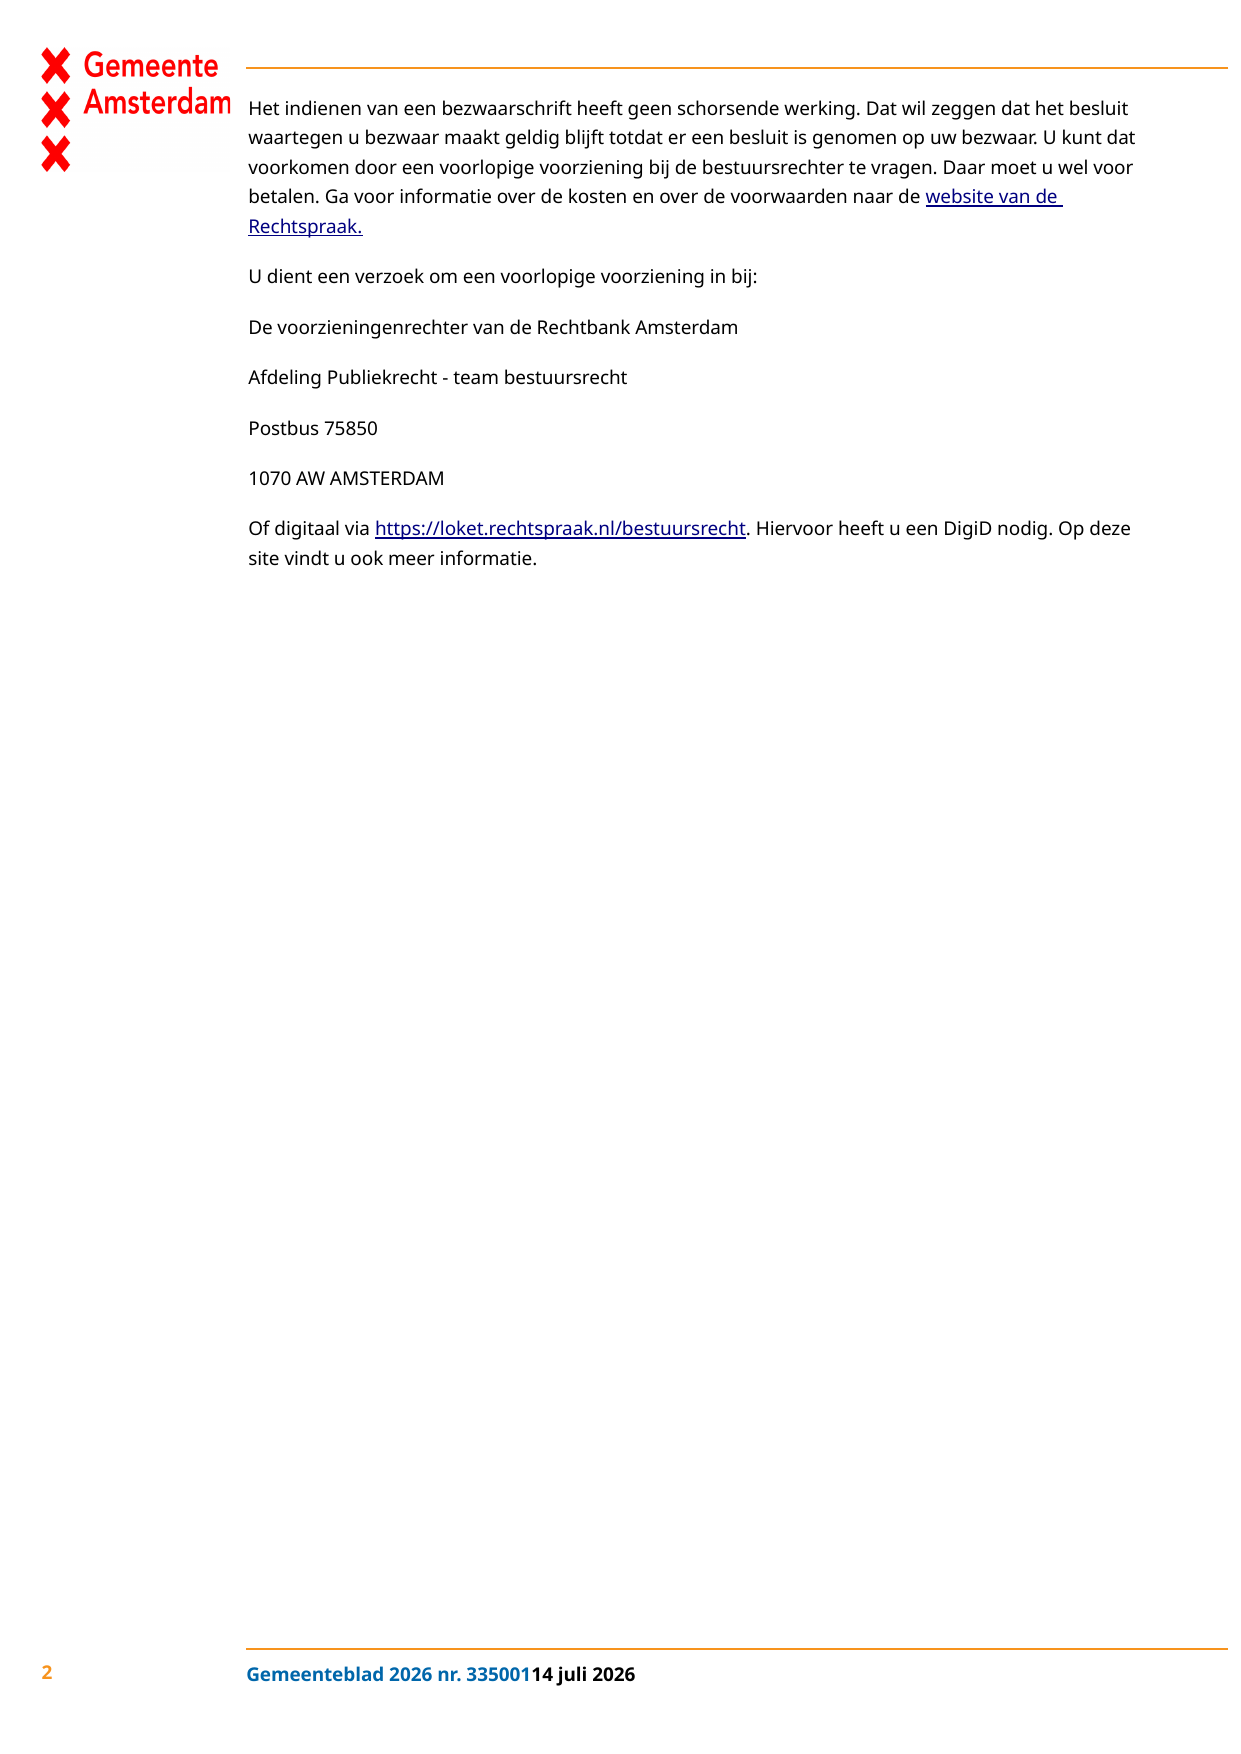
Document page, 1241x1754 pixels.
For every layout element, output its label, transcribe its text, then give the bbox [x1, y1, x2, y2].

picture [41, 47, 231, 172]
text Het indienen van een bezwaarschrift heeft geen schorsende werking. Dat wil zeggen dat het besluit waartegen u bezwaar maakt geldig blijft totdat er een besluit is genomen op uw bezwaar. U kunt dat voorkomen door een voorlopige voorziening bij de bestuursrechter te vragen. Daar moet u wel voor betalen. Ga voor informatie over de kosten en over de voorwaarden naar de website van de Rechtspraak. [248, 95, 1152, 239]
text De voorzieningenrechter van de Rechtbank Amsterdam [248, 314, 1152, 340]
text U dient een verzoek om een voorlopige voorziening in bij: [248, 263, 1152, 289]
text Afdeling Publiekrecht - team bestuursrecht [248, 364, 1152, 390]
text Of digitaal via https://loket.rechtspraak.nl/bestuursrecht. Hiervoor heeft u een DigiD nodig. Op deze site vindt u ook meer informatie. [248, 516, 1152, 571]
text 1070 AW AMSTERDAM [248, 465, 1152, 491]
text Postbus 75850 [248, 415, 1152, 441]
